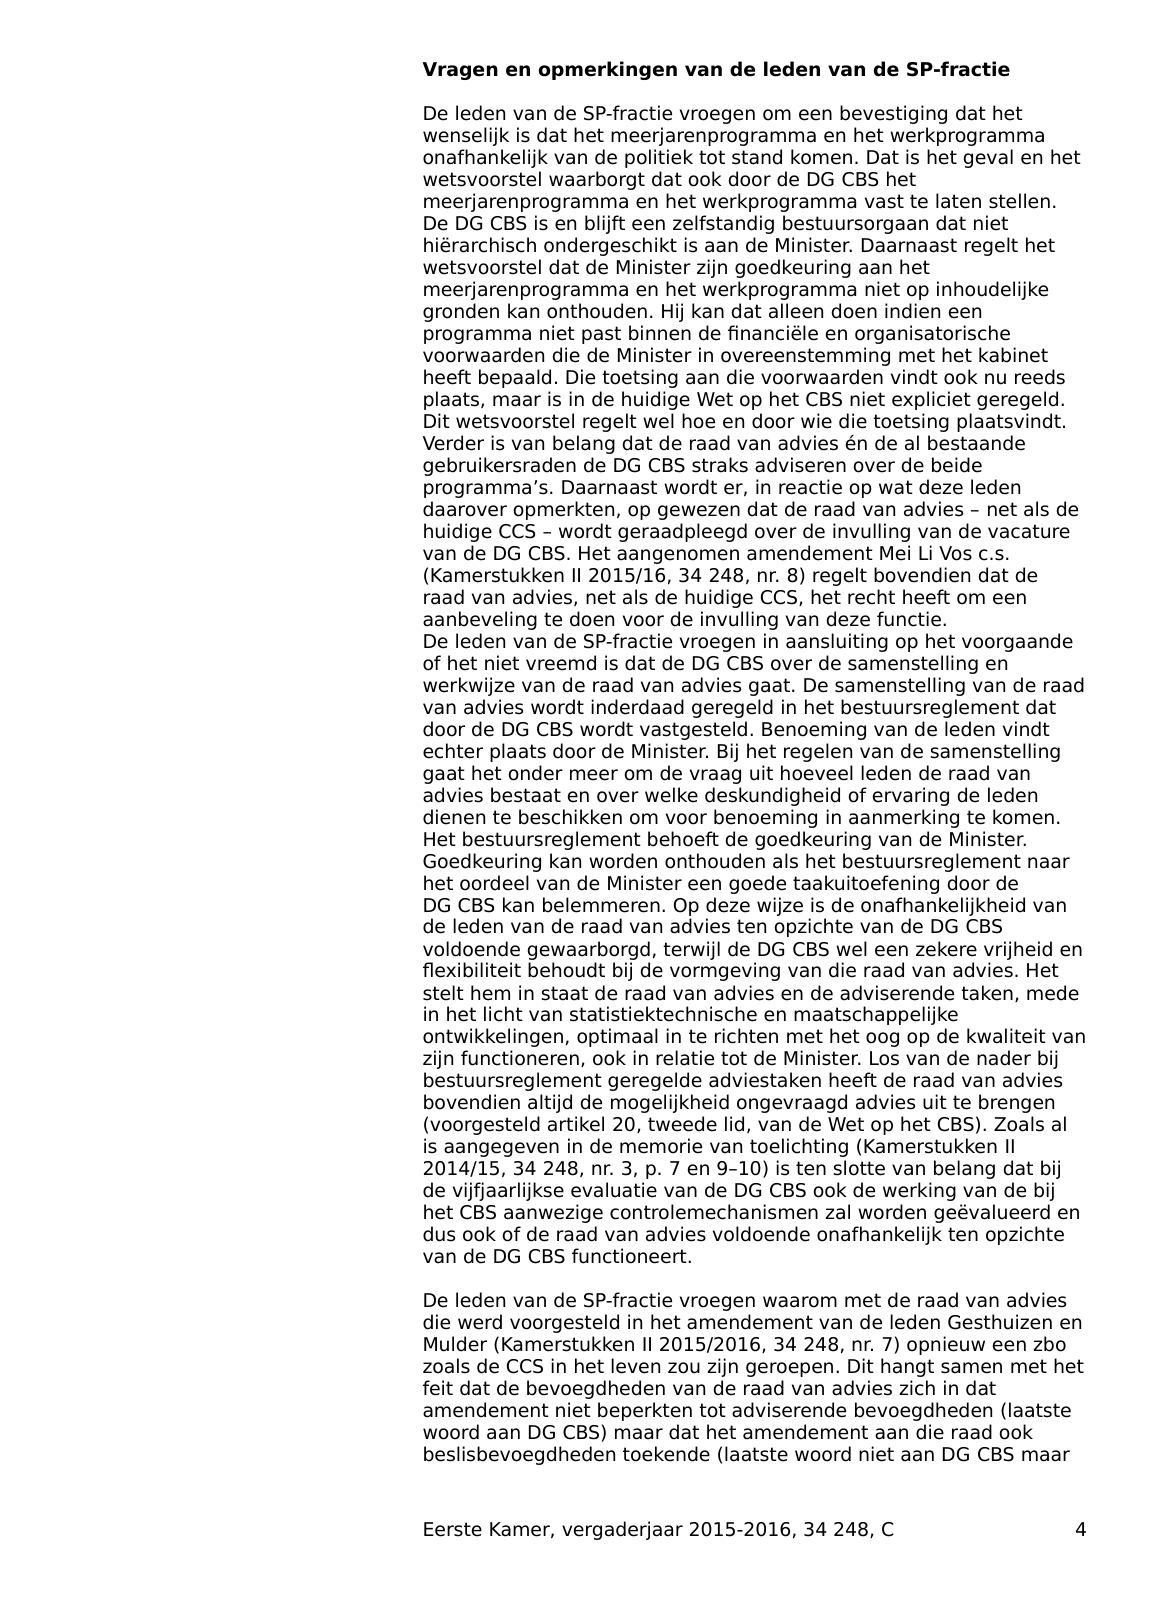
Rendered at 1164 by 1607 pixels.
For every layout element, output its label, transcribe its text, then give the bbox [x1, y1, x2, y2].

text De leden van de SP-fractie vroegen in aansluiting op het voorgaande of het niet vreemd is dat de DG CBS over de samenstelling en werkwijze van de raad van advies gaat. De samenstelling van de raad van advies wordt inderdaad geregeld in het bestuursreglement dat door de DG CBS wordt vastgesteld. Benoeming van de leden vindt echter plaats door de Minister. Bij het regelen van de samenstelling gaat het onder meer om de vraag uit hoeveel leden de raad van advies bestaat en over welke deskundigheid of ervaring de leden dienen te beschikken om voor benoeming in aanmerking te komen. Het bestuursreglement behoeft de goedkeuring van de Minister. Goedkeuring kan worden onthouden als het bestuursreglement naar het oordeel van de Minister een goede taakuitoefening door de DG CBS kan belemmeren. Op deze wijze is de onafhankelijkheid van de leden van de raad van advies ten opzichte van de DG CBS voldoende gewaarborgd, terwijl de DG CBS wel een zekere vrijheid en flexibiliteit behoudt bij de vormgeving van die raad van advies. Het stelt hem in staat de raad van advies en de adviserende taken, mede in het licht van statistiektechnische en maatschappelijke ontwikkelingen, optimaal in te richten met het oog op de kwaliteit van zijn functioneren, ook in relatie tot de Minister. Los van de nader bij bestuursreglement geregelde adviestaken heeft de raad van advies bovendien altijd de mogelijkheid ongevraagd advies uit te brengen (voorgesteld artikel 20, tweede lid, van de Wet op het CBS). Zoals al is aangegeven in de memorie van toelichting (Kamerstukken II 2014/15, 34 248, nr. 3, p. 7 en 9–10) is ten slotte van belang dat bij de vijfjaarlijkse evaluatie van de DG CBS ook de werking van de bij het CBS aanwezige controlemechanismen zal worden geëvalueerd en dus ook of de raad van advies voldoende onafhankelijk ten opzichte van de DG CBS functioneert. [422, 631, 1087, 1268]
text De leden van de SP-fractie vroegen waarom met de raad van advies die werd voorgesteld in het amendement van de leden Gesthuizen en Mulder (Kamerstukken II 2015/2016, 34 248, nr. 7) opnieuw een zbo zoals de CCS in het leven zou zijn geroepen. Dit hangt samen met het feit dat de bevoegdheden van de raad van advies zich in dat amendement niet beperkten tot adviserende bevoegdheden (laatste woord aan DG CBS) maar dat het amendement aan die raad ook beslisbevoegdheden toekende (laatste woord niet aan DG CBS maar [422, 1290, 1087, 1466]
subtitle Vragen en opmerkingen van de leden van de SP-fractie [422, 59, 1087, 81]
text De leden van de SP-fractie vroegen om een bevestiging dat het wenselijk is dat het meerjarenprogramma en het werkprogramma onafhankelijk van de politiek tot stand komen. Dat is het geval en het wetsvoorstel waarborgt dat ook door de DG CBS het meerjarenprogramma en het werkprogramma vast te laten stellen. De DG CBS is en blijft een zelfstandig bestuursorgaan dat niet hiërarchisch ondergeschikt is aan de Minister. Daarnaast regelt het wetsvoorstel dat de Minister zijn goedkeuring aan het meerjarenprogramma en het werkprogramma niet op inhoudelijke gronden kan onthouden. Hij kan dat alleen doen indien een programma niet past binnen de financiële en organisatorische voorwaarden die de Minister in overeenstemming met het kabinet heeft bepaald. Die toetsing aan die voorwaarden vindt ook nu reeds plaats, maar is in de huidige Wet op het CBS niet expliciet geregeld. Dit wetsvoorstel regelt wel hoe en door wie die toetsing plaatsvindt. Verder is van belang dat de raad van advies én de al bestaande gebruikersraden de DG CBS straks adviseren over de beide programma’s. Daarnaast wordt er, in reactie op wat deze leden daarover opmerkten, op gewezen dat de raad van advies – net als de huidige CCS – wordt geraadpleegd over de invulling van de vacature van de DG CBS. Het aangenomen amendement Mei Li Vos c.s. (Kamerstukken II 2015/16, 34 248, nr. 8) regelt bovendien dat de raad van advies, net als de huidige CCS, het recht heeft om een aanbeveling te doen voor de invulling van deze functie. [422, 103, 1087, 631]
